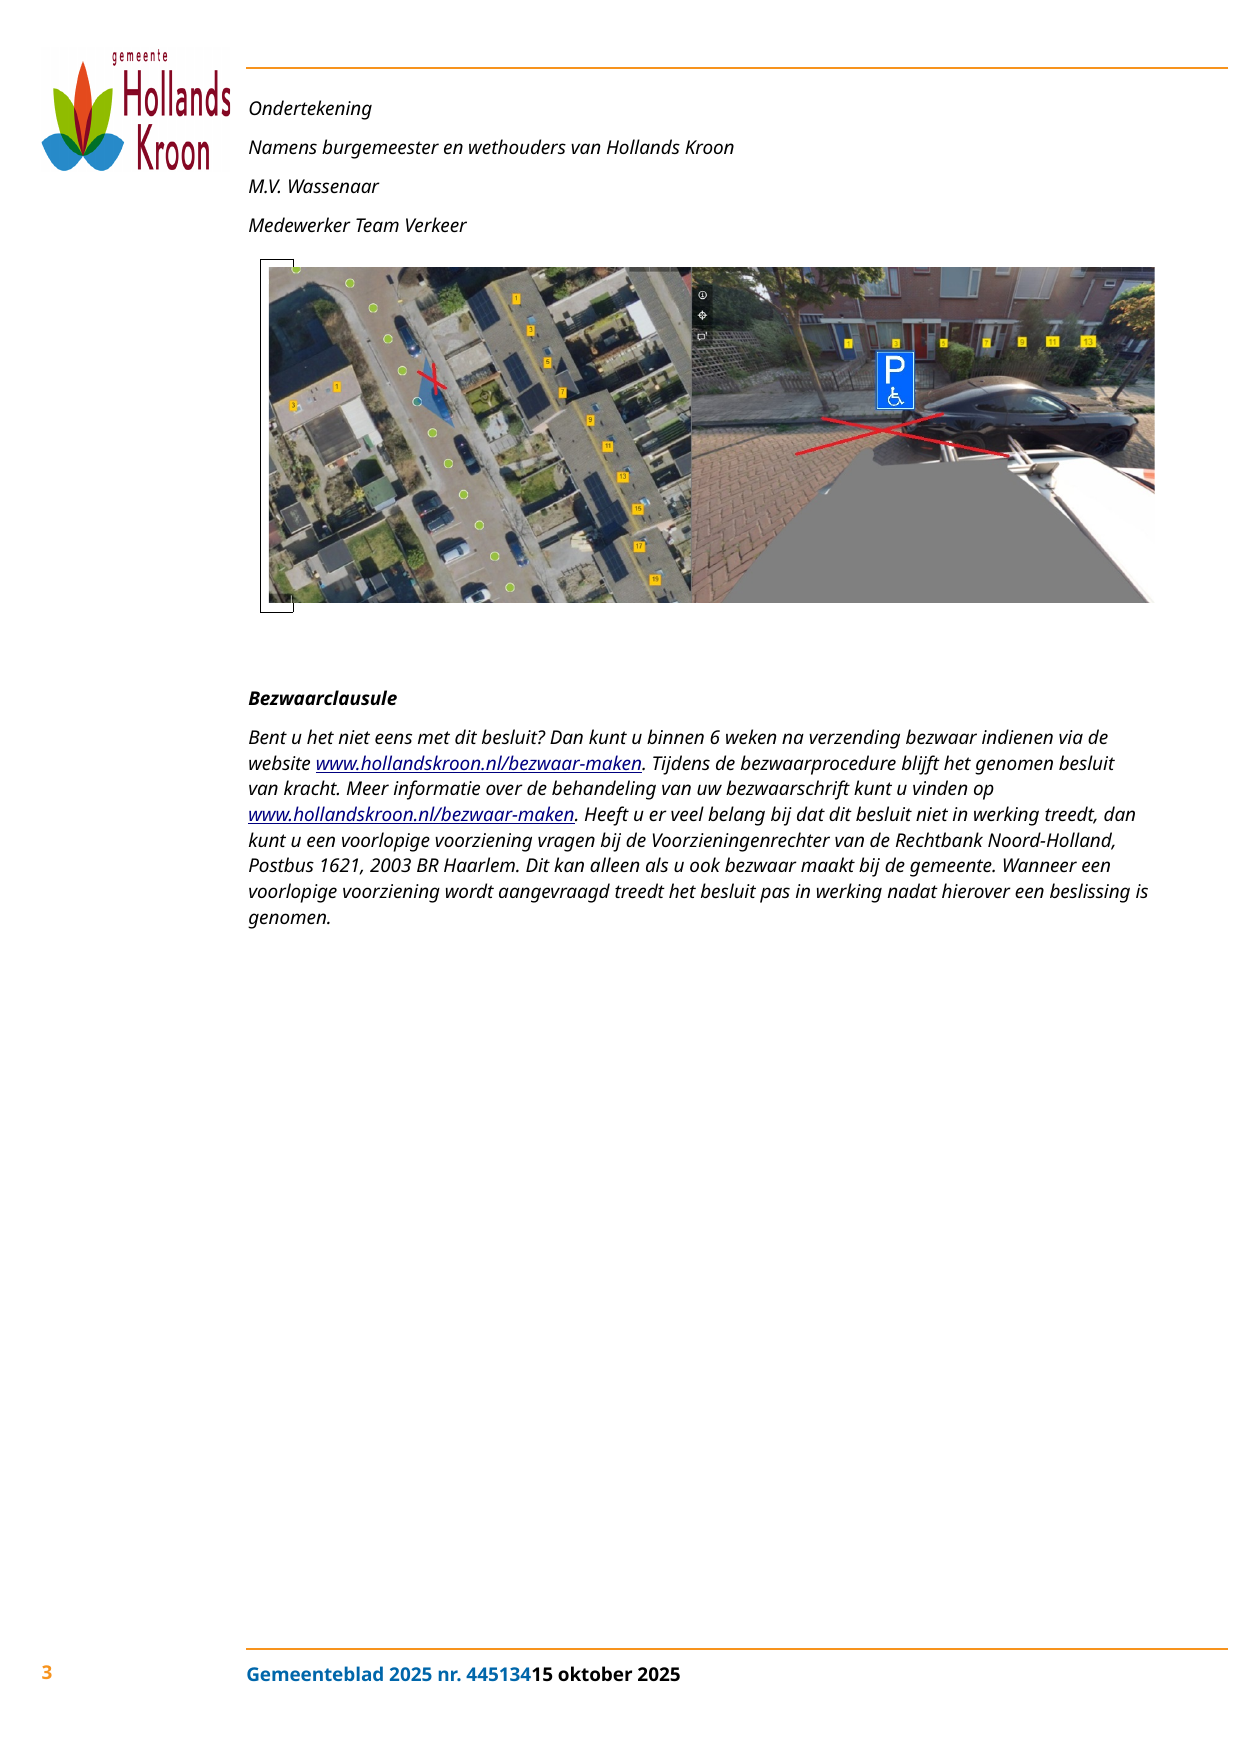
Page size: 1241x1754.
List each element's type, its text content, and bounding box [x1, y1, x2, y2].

picture [41, 47, 231, 172]
text Bezwaarclausule [248, 685, 1152, 711]
text Namens burgemeester en wethouders van Hollands Kroon [248, 134, 1152, 160]
text Ondertekening [248, 95, 1152, 121]
picture [268, 267, 1155, 603]
text Medewerker Team Verkeer [248, 213, 1152, 238]
text M.V. Wassenaar [248, 173, 1152, 199]
text Bent u het niet eens met dit besluit? Dan kunt u binnen 6 weken na verzending bezwaar indienen via de website www.hollandskroon.nl/bezwaar-maken. Tijdens de bezwaarprocedure blijft het genomen besluit van kracht. Meer informatie over de behandeling van uw bezwaarschrift kunt u vinden op www.hollandskroon.nl/bezwaar-maken. Heeft u er veel belang bij dat dit besluit niet in werking treedt, dan kunt u een voorlopige voorziening vragen bij de Voorzieningenrechter van de Rechtbank Noord-Holland, Postbus 1621, 2003 BR Haarlem. Dit kan alleen als u ook bezwaar maakt bij de gemeente. Wanneer een voorlopige voorziening wordt aangevraagd treedt het besluit pas in werking nadat hierover een beslissing is genomen. [248, 724, 1152, 930]
